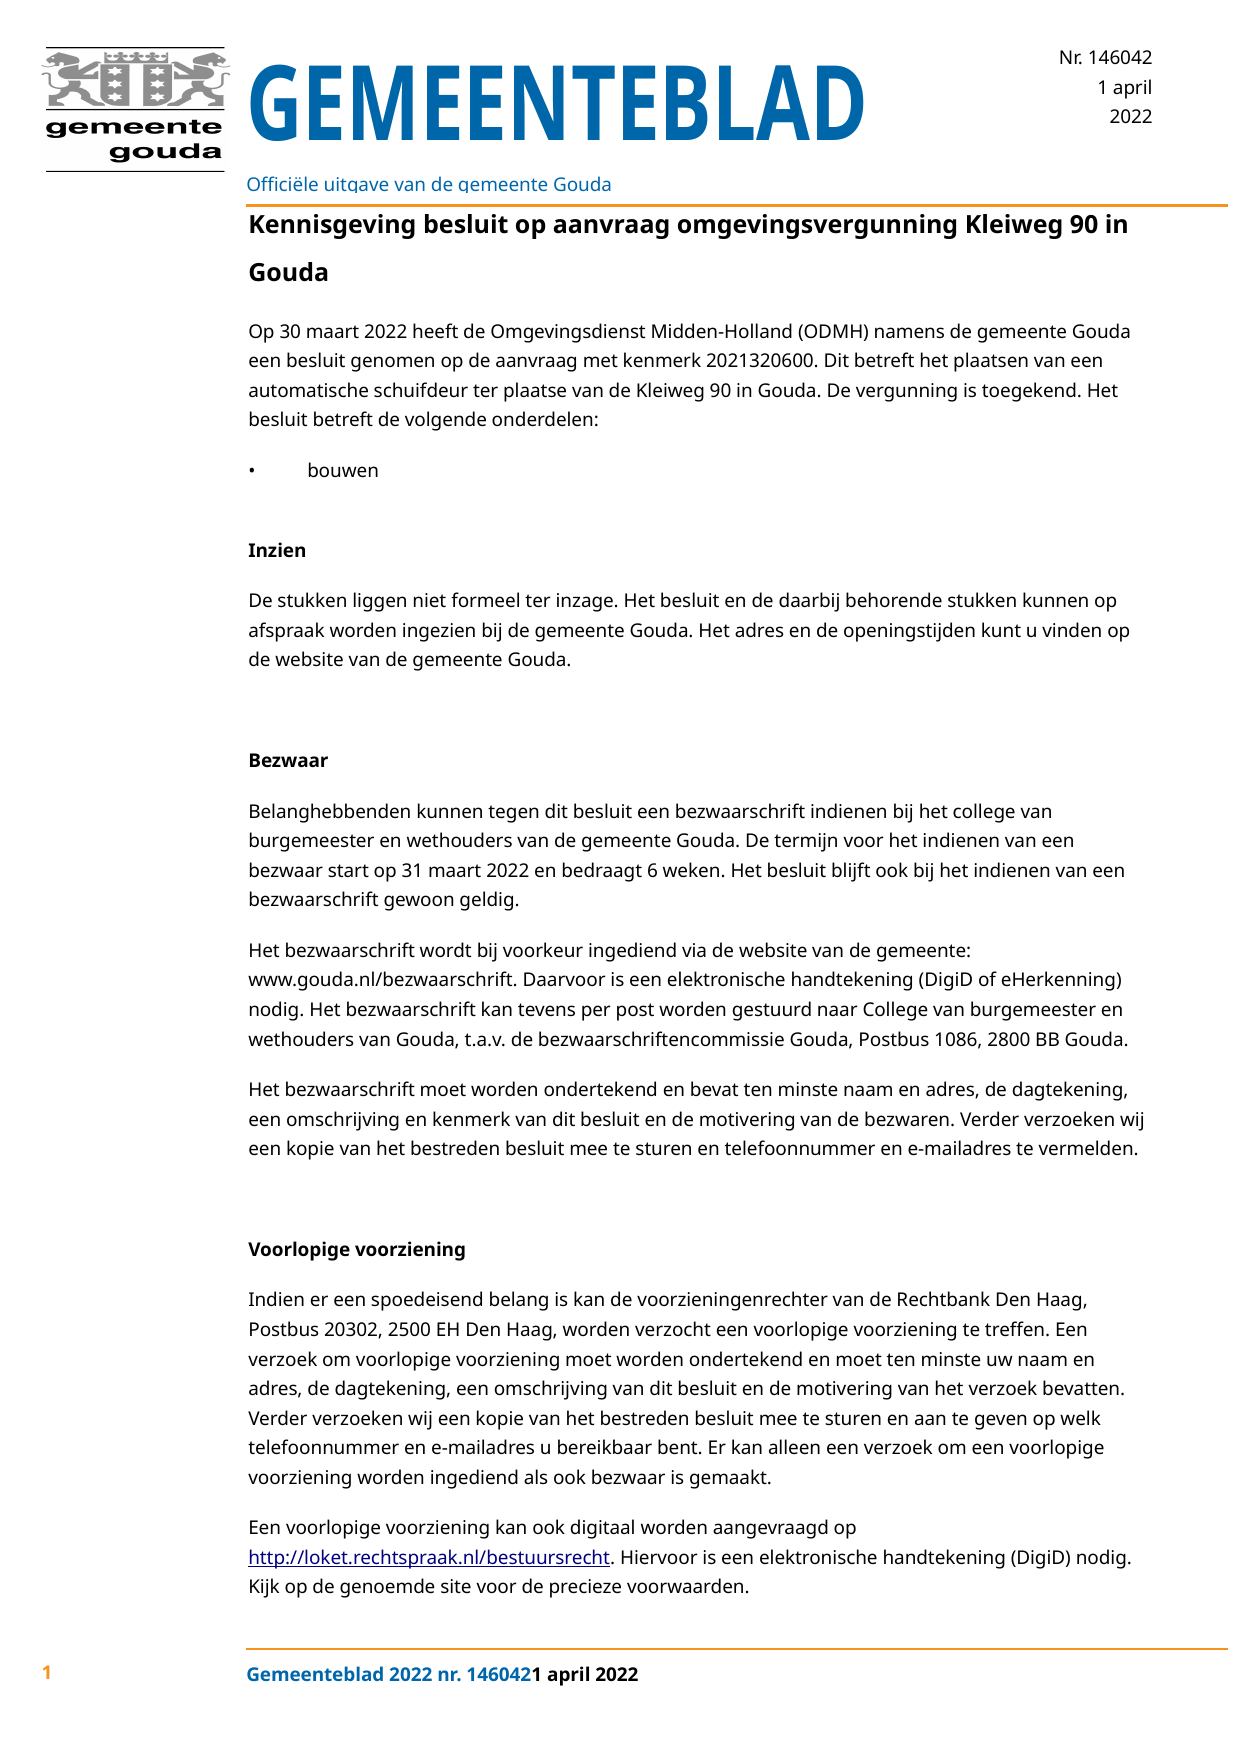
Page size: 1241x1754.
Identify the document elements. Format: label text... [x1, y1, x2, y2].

text De stukken liggen niet formeel ter inzage. Het besluit en de daarbij behorende stukken kunnen op afspraak worden ingezien bij de gemeente Gouda. Het adres en de openingstijden kunt u vinden op de website van de gemeente Gouda. [248, 587, 1152, 672]
text Het bezwaarschrift wordt bij voorkeur ingediend via de website van de gemeente: www.gouda.nl/bezwaarschrift. Daarvoor is een elektronische handtekening (DigiD of eHerkenning) nodig. Het bezwaarschrift kan tevens per post worden gestuurd naar College van burgemeester en wethouders van Gouda, t.a.v. de bezwaarschriftencommissie Gouda, Postbus 1086, 2800 BB Gouda. [248, 937, 1152, 1052]
list bouwen [248, 457, 1152, 483]
text Indien er een spoedeisend belang is kan de voorzieningenrechter van de Rechtbank Den Haag, Postbus 20302, 2500 EH Den Haag, worden verzocht een voorlopige voorziening te treffen. Een verzoek om voorlopige voorziening moet worden ondertekend en moet ten minste uw naam en adres, de dagtekening, een omschrijving van dit besluit en de motivering van het verzoek bevatten. Verder verzoeken wij een kopie van het bestreden besluit mee te sturen en aan te geven op welk telefoonnummer en e-mailadres u bereikbaar bent. Er kan alleen een verzoek om een voorlopige voorziening worden ingediend als ook bezwaar is gemaakt. [248, 1287, 1152, 1490]
text Belanghebbenden kunnen tegen dit besluit een bezwaarschrift indienen bij het college van burgemeester en wethouders van de gemeente Gouda. De termijn voor het indienen van een bezwaar start op 31 maart 2022 en bedraagt 6 weken. Het besluit blijft ook bij het indienen van een bezwaarschrift gewoon geldig. [248, 798, 1152, 912]
text Een voorlopige voorziening kan ook digitaal worden aangevraagd op http://loket.rechtspraak.nl/bestuursrecht. Hiervoor is een elektronische handtekening (DigiD) nodig. Kijk op de genoemde site voor de precieze voorwaarden. [248, 1514, 1152, 1599]
text Voorlopige voorziening [248, 1236, 1152, 1262]
text Bezwaar [248, 747, 1152, 773]
picture [41, 47, 231, 172]
text Kennisgeving besluit op aanvraag omgevingsvergunning Kleiweg 90 in Gouda [248, 207, 1152, 288]
text Op 30 maart 2022 heeft de Omgevingsdienst Midden-Holland (ODMH) namens de gemeente Gouda een besluit genomen op de aanvraag met kenmerk 2021320600. Dit betreft het plaatsen van een automatische schuifdeur ter plaatse van de Kleiweg 90 in Gouda. De vergunning is toegekend. Het besluit betreft de volgende onderdelen: [248, 318, 1152, 432]
text Het bezwaarschrift moet worden ondertekend en bevat ten minste naam en adres, de dagtekening, een omschrijving en kenmerk van dit besluit en de motivering van de bezwaren. Verder verzoeken wij een kopie van het bestreden besluit mee te sturen en telefoonnummer en e-mailadres te vermelden. [248, 1076, 1152, 1161]
text Inzien [248, 537, 1152, 563]
